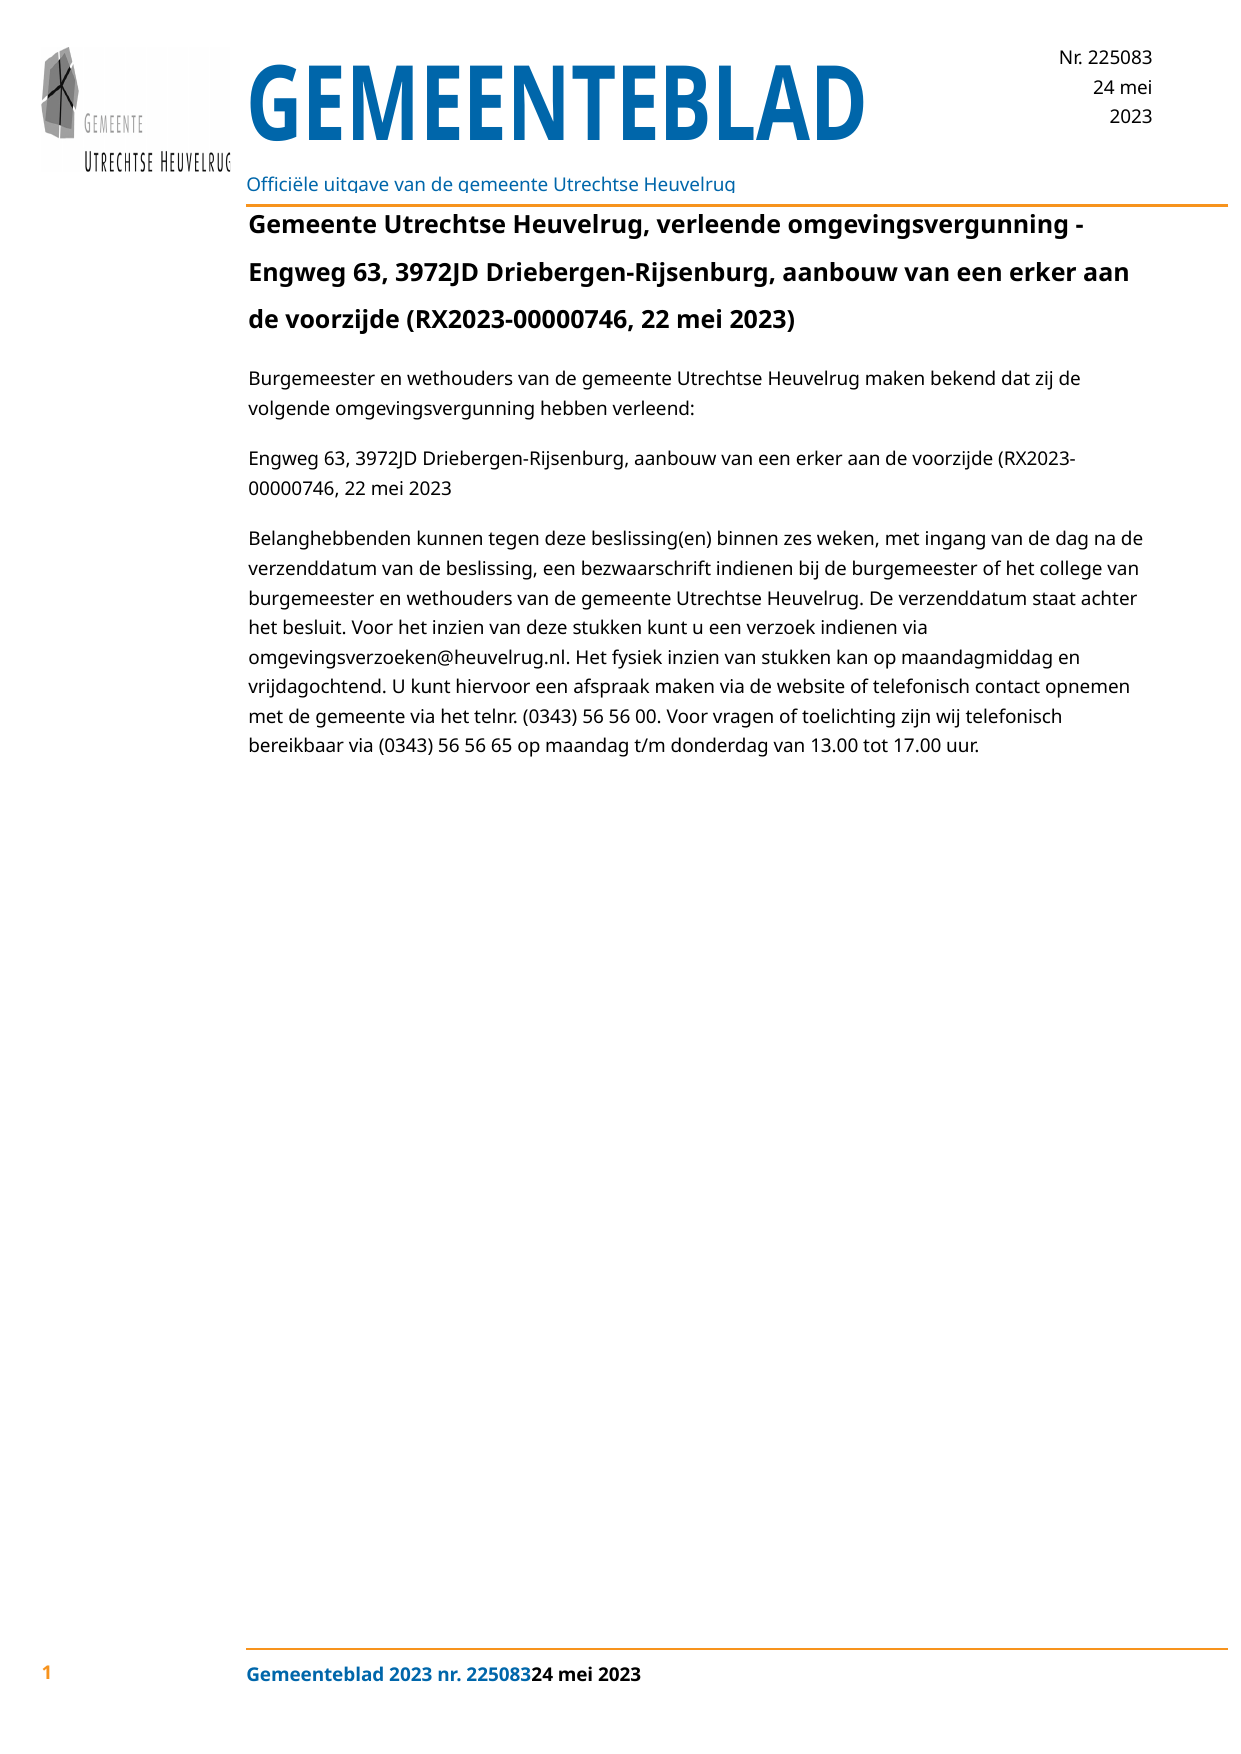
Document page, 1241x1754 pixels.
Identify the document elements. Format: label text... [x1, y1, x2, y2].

text Engweg 63, 3972JD Driebergen-Rijsenburg, aanbouw van een erker aan de voorzijde (RX2023-00000746, 22 mei 2023 [248, 446, 1152, 501]
text Gemeente Utrechtse Heuvelrug, verleende omgevingsvergunning - Engweg 63, 3972JD Driebergen-Rijsenburg, aanbouw van een erker aan de voorzijde (RX2023-00000746, 22 mei 2023) [248, 207, 1152, 336]
text Burgemeester en wethouders van de gemeente Utrechtse Heuvelrug maken bekend dat zij de volgende omgevingsvergunning hebben verleend: [248, 366, 1152, 421]
text Belanghebbenden kunnen tegen deze beslissing(en) binnen zes weken, met ingang van de dag na de verzenddatum van de beslissing, een bezwaarschrift indienen bij de burgemeester of het college van burgemeester en wethouders van de gemeente Utrechtse Heuvelrug. De verzenddatum staat achter het besluit. Voor het inzien van deze stukken kunt u een verzoek indienen via omgevingsverzoeken@heuvelrug.nl. Het fysiek inzien van stukken kan op maandagmiddag en vrijdagochtend. U kunt hiervoor een afspraak maken via de website of telefonisch contact opnemen met de gemeente via het telnr. (0343) 56 56 00. Voor vragen of toelichting zijn wij telefonisch bereikbaar via (0343) 56 56 65 op maandag t/m donderdag van 13.00 tot 17.00 uur. [248, 526, 1152, 758]
picture [41, 47, 231, 172]
